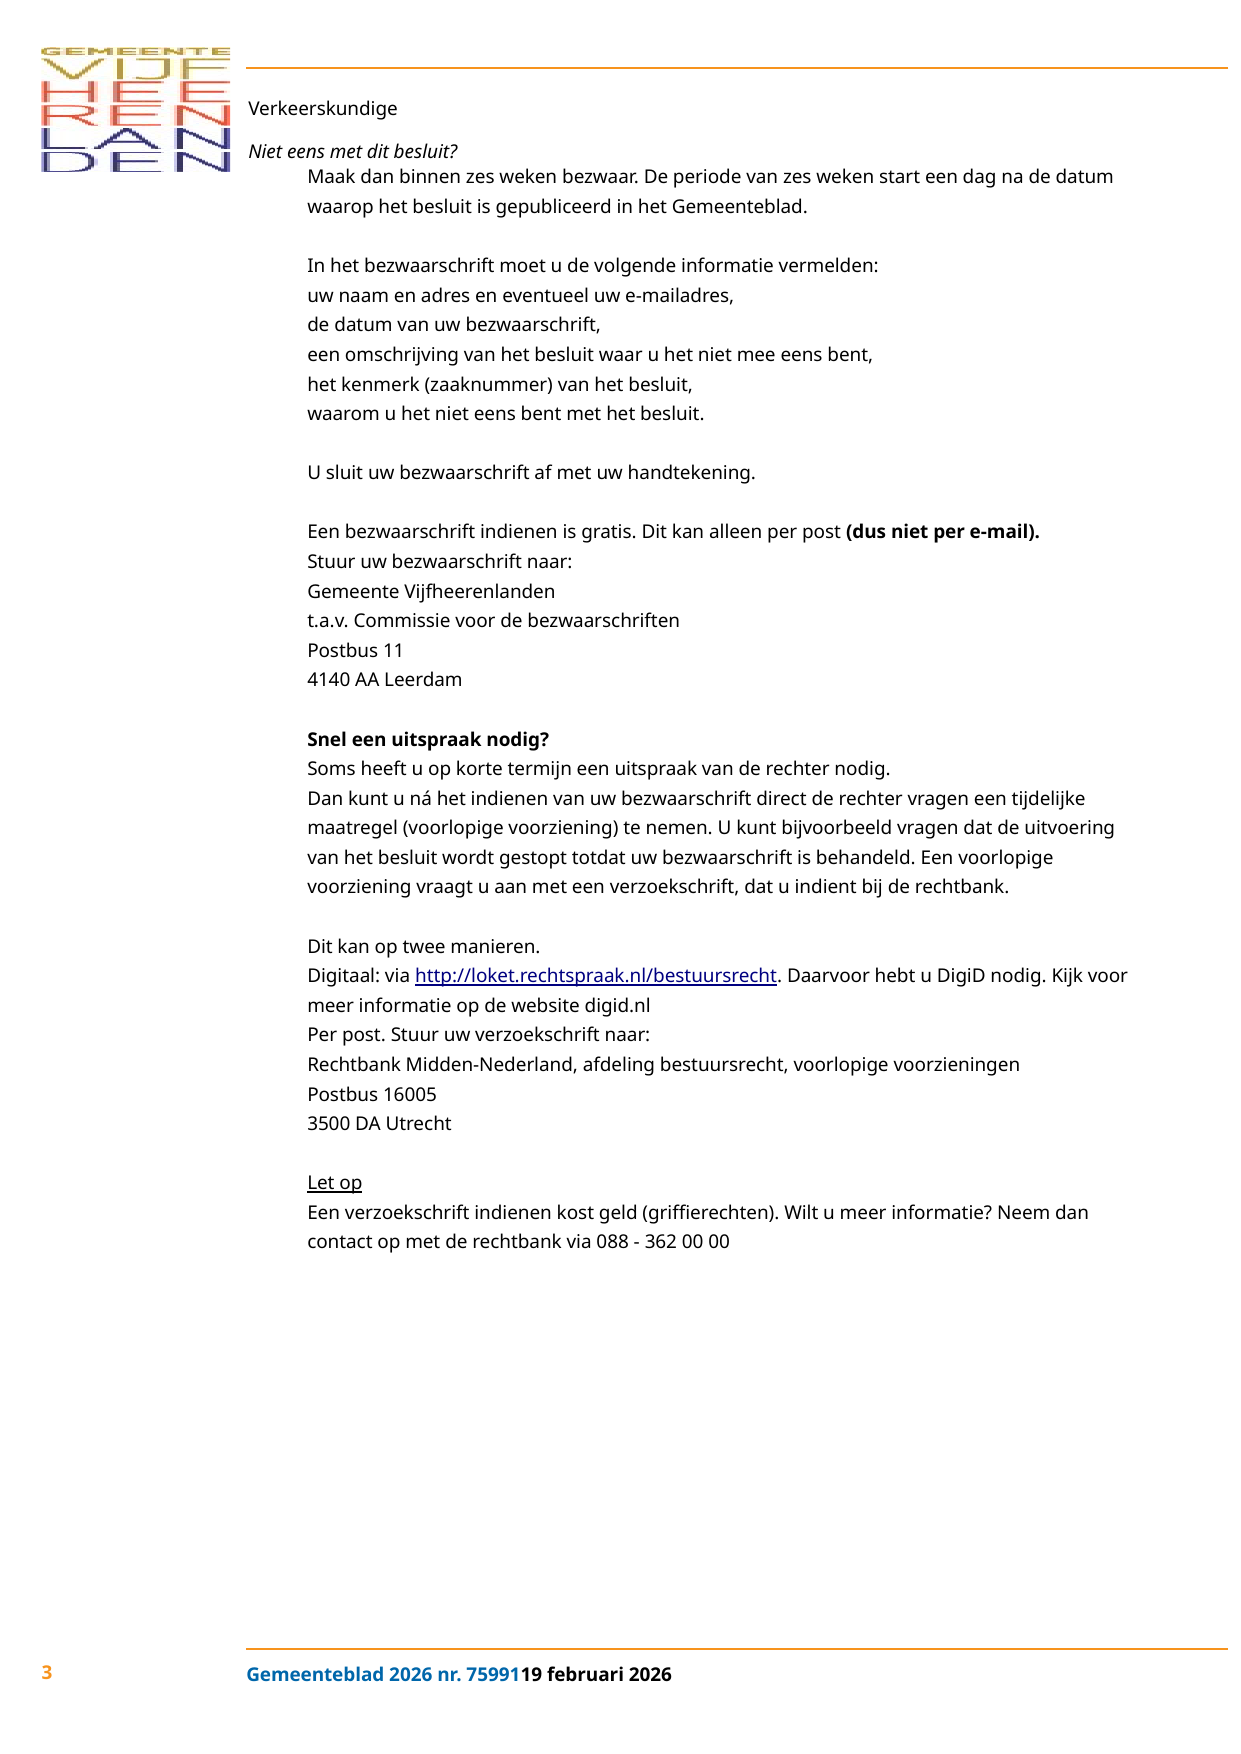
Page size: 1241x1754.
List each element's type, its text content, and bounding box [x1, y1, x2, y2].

list U sluit uw bezwaarschrift af met uw handtekening. [248, 459, 1152, 485]
list Postbus 11 [248, 637, 1152, 663]
list waarom u het niet eens bent met het besluit. [248, 400, 1152, 426]
text Niet eens met dit besluit? [248, 138, 1152, 164]
list Let op [248, 1169, 1152, 1195]
list Een verzoekschrift indienen kost geld (griffierechten). Wilt u meer informatie? Neem dan contact op met de rechtbank via 088 - 362 00 00 [248, 1199, 1152, 1254]
list Maak dan binnen zes weken bezwaar. De periode van zes weken start een dag na de datum waarop het besluit is gepubliceerd in het Gemeenteblad. [248, 164, 1152, 219]
text Verkeerskundige [248, 95, 1152, 121]
list Stuur uw bezwaarschrift naar: [248, 548, 1152, 574]
list t.a.v. Commissie voor de bezwaarschriften [248, 607, 1152, 633]
picture [41, 47, 231, 172]
list 3500 DA Utrecht [248, 1110, 1152, 1136]
list Een bezwaarschrift indienen is gratis. Dit kan alleen per post (dus niet per e-mail). [248, 519, 1152, 544]
list Postbus 16005 [248, 1081, 1152, 1106]
list In het bezwaarschrift moet u de volgende informatie vermelden: [248, 252, 1152, 278]
list Rechtbank Midden-Nederland, afdeling bestuursrecht, voorlopige voorzieningen [248, 1051, 1152, 1077]
list Dan kunt u ná het indienen van uw bezwaarschrift direct de rechter vragen een tijdelijke maatregel (voorlopige voorziening) te nemen. U kunt bijvoorbeeld vragen dat de uitvoering van het besluit wordt gestopt totdat uw bezwaarschrift is behandeld. Een voorlopige voorziening vraagt u aan met een verzoekschrift, dat u indient bij de rechtbank. [248, 785, 1152, 899]
list uw naam en adres en eventueel uw e-mailadres, [248, 282, 1152, 308]
list de datum van uw bezwaarschrift, [248, 312, 1152, 337]
list Dit kan op twee manieren. [248, 933, 1152, 958]
list een omschrijving van het besluit waar u het niet mee eens bent, [248, 341, 1152, 367]
list Digitaal: via http://loket.rechtspraak.nl/bestuursrecht. Daarvoor hebt u DigiD nodig. Kijk voor meer informatie op de website digid.nl [248, 962, 1152, 1018]
list 4140 AA Leerdam [248, 667, 1152, 692]
list Per post. Stuur uw verzoekschrift naar: [248, 1022, 1152, 1047]
list Gemeente Vijfheerenlanden [248, 578, 1152, 603]
list Snel een uitspraak nodig? [248, 726, 1152, 751]
list het kenmerk (zaaknummer) van het besluit, [248, 371, 1152, 396]
list Soms heeft u op korte termijn een uitspraak van de rechter nodig. [248, 755, 1152, 781]
